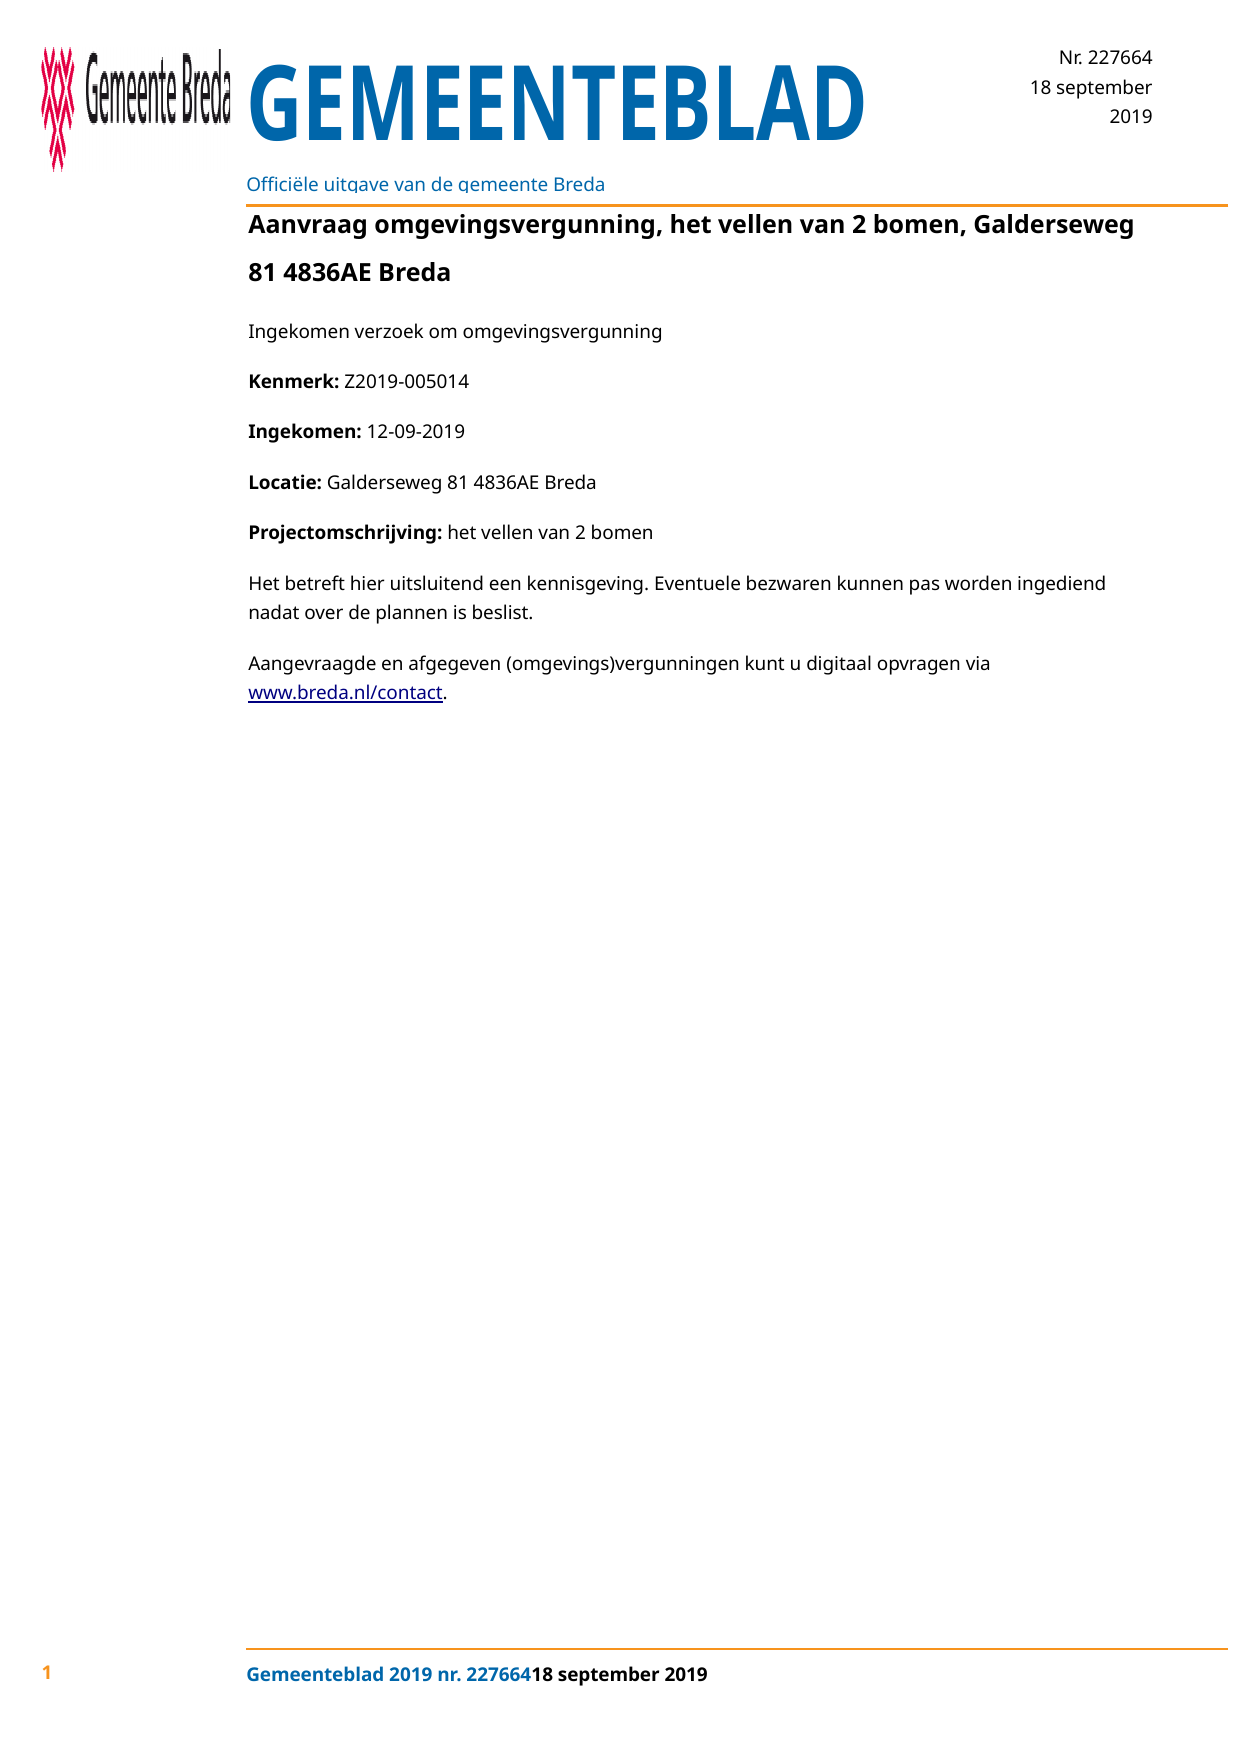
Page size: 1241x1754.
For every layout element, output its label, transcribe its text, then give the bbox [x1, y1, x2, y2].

text Het betreft hier uitsluitend een kennisgeving. Eventuele bezwaren kunnen pas worden ingediend nadat over de plannen is beslist. [248, 570, 1152, 625]
text Kenmerk: Z2019-005014 [248, 368, 1152, 394]
text Ingekomen: 12-09-2019 [248, 419, 1152, 444]
text Locatie: Galderseweg 81 4836AE Breda [248, 469, 1152, 495]
text Ingekomen verzoek om omgevingsvergunning [248, 318, 1152, 344]
text Aanvraag omgevingsvergunning, het vellen van 2 bomen, Galderseweg 81 4836AE Breda [248, 207, 1152, 288]
picture [41, 47, 231, 172]
text Projectomschrijving: het vellen van 2 bomen [248, 519, 1152, 545]
text Aangevraagde en afgegeven (omgevings)vergunningen kunt u digitaal opvragen via www.breda.nl/contact. [248, 650, 1152, 705]
